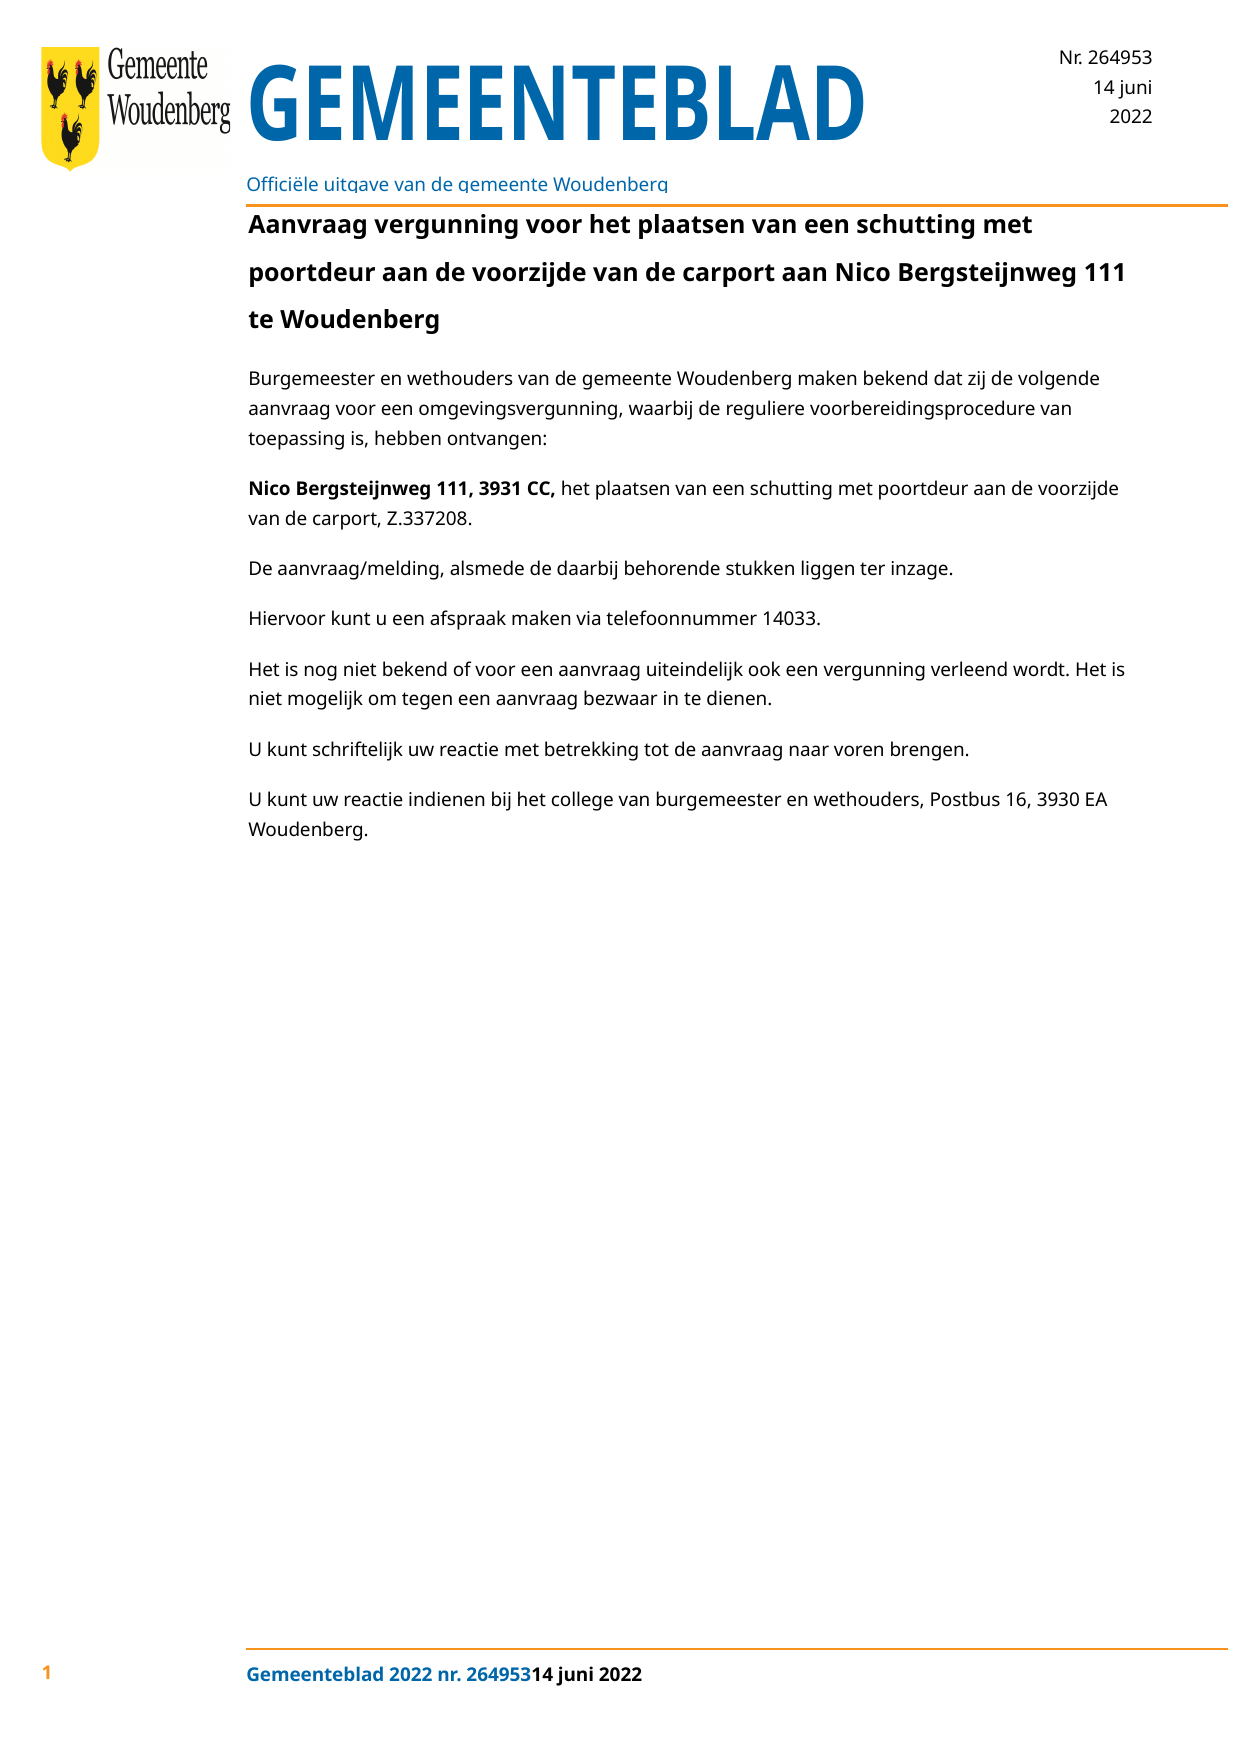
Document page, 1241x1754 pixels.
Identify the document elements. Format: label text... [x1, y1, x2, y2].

text Nico Bergsteijnweg 111, 3931 CC, het plaatsen van een schutting met poortdeur aan de voorzijde van de carport, Z.337208. [248, 475, 1152, 530]
text U kunt uw reactie indienen bij het college van burgemeester en wethouders, Postbus 16, 3930 EA Woudenberg. [248, 786, 1152, 842]
text Burgemeester en wethouders van de gemeente Woudenberg maken bekend dat zij de volgende aanvraag voor een omgevingsvergunning, waarbij de reguliere voorbereidingsprocedure van toepassing is, hebben ontvangen: [248, 366, 1152, 450]
text Het is nog niet bekend of voor een aanvraag uiteindelijk ook een vergunning verleend wordt. Het is niet mogelijk om tegen een aanvraag bezwaar in te dienen. [248, 656, 1152, 711]
picture [41, 47, 231, 172]
text Hiervoor kunt u een afspraak maken via telefoonnummer 14033. [248, 606, 1152, 631]
text De aanvraag/melding, alsmede de daarbij behorende stukken liggen ter inzage. [248, 555, 1152, 581]
text Aanvraag vergunning voor het plaatsen van een schutting met poortdeur aan de voorzijde van de carport aan Nico Bergsteijnweg 111 te Woudenberg [248, 207, 1152, 336]
text U kunt schriftelijk uw reactie met betrekking tot de aanvraag naar voren brengen. [248, 736, 1152, 762]
